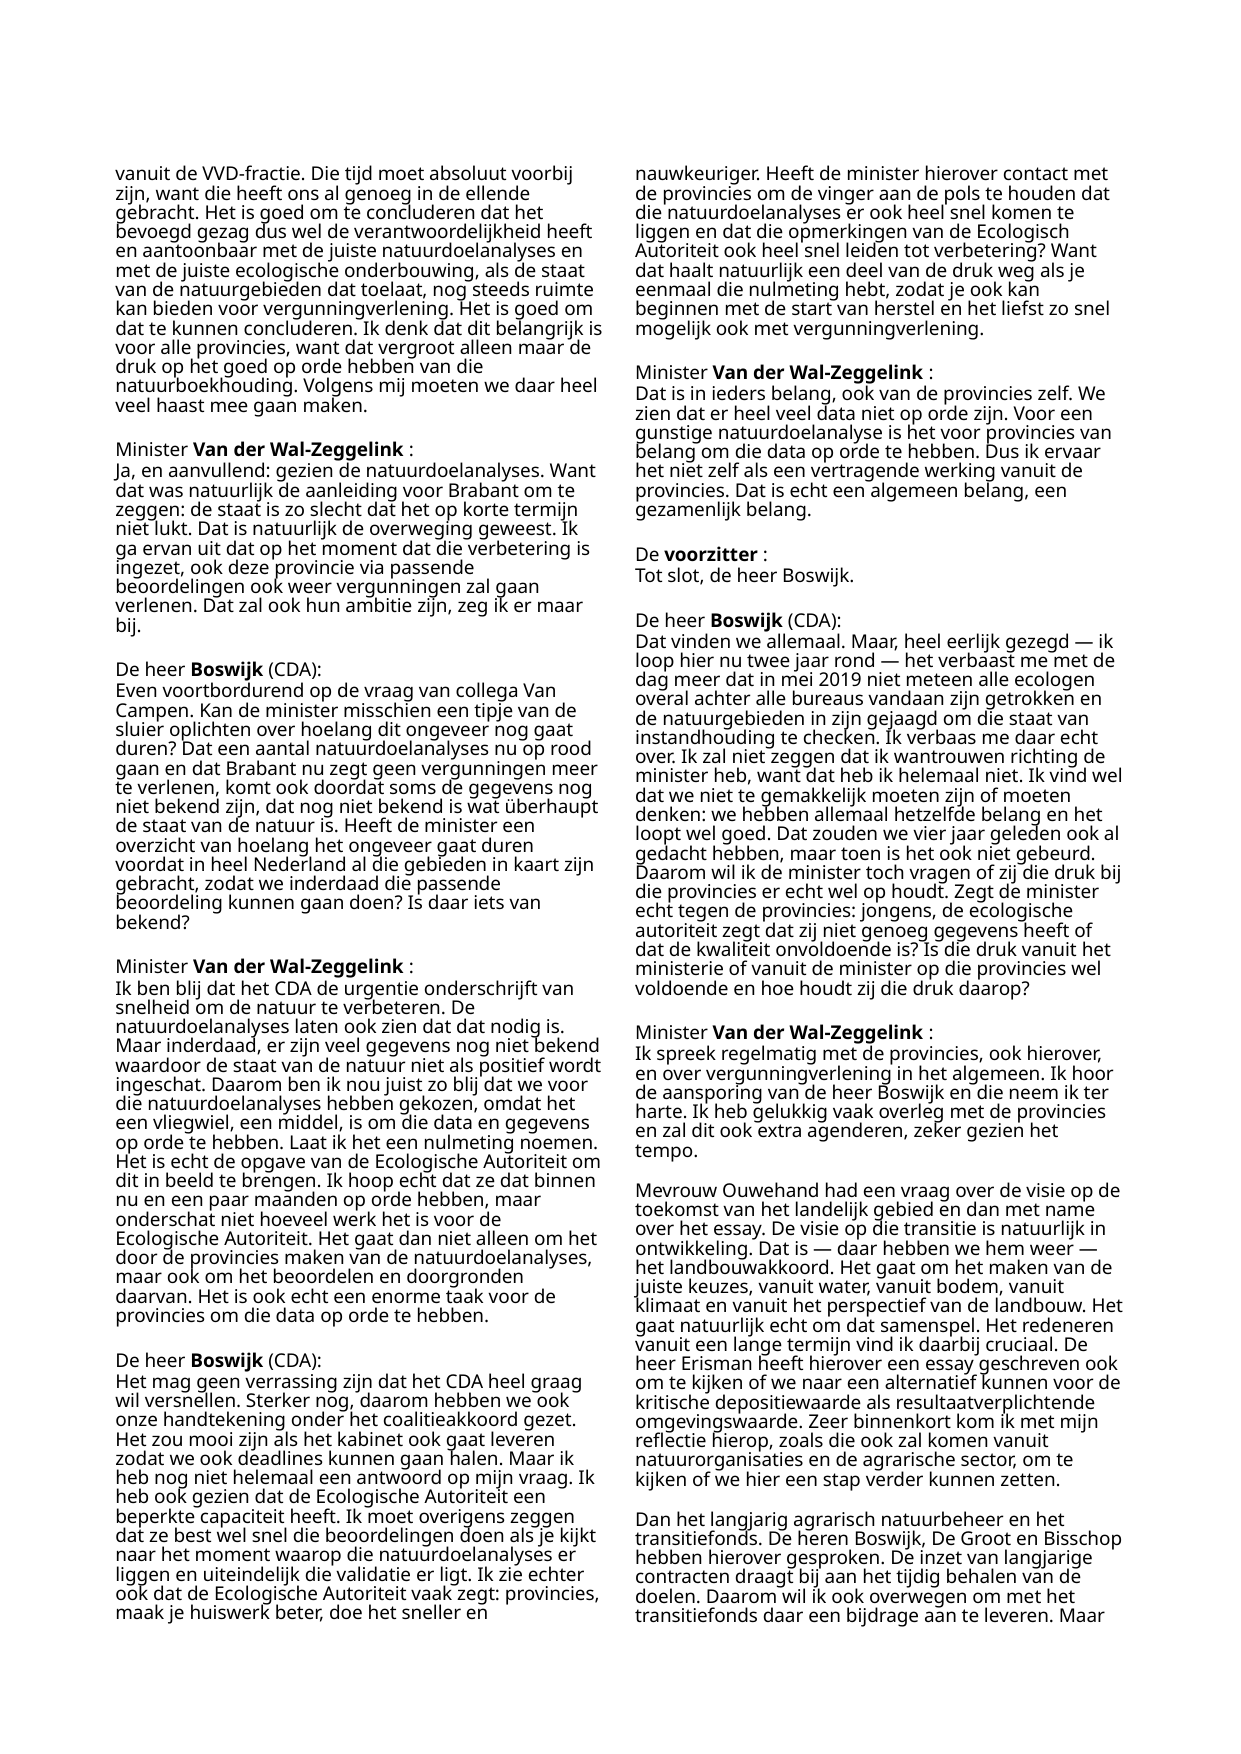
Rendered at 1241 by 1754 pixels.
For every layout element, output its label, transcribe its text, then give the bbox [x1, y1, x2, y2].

text Minister Van der Wal-Zeggelink : [115, 954, 605, 979]
text vanuit de VVD-fractie. Die tijd moet absoluut voorbij zijn, want die heeft ons al genoeg in de ellende gebracht. Het is goed om te concluderen dat het bevoegd gezag dus wel de verantwoordelijkheid heeft en aantoonbaar met de juiste natuurdoelanalyses en met de juiste ecologische onderbouwing, als de staat van de natuurgebieden dat toelaat, nog steeds ruimte kan bieden voor vergunningverlening. Het is goed om dat te kunnen concluderen. Ik denk dat dit belangrijk is voor alle provincies, want dat vergroot alleen maar de druk op het goed op orde hebben van die natuurboekhouding. Volgens mij moeten we daar heel veel haast mee gaan maken. [115, 165, 605, 416]
text Ik spreek regelmatig met de provincies, ook hierover, en over vergunningverlening in het algemeen. Ik hoor de aansporing van de heer Boswijk en die neem ik ter harte. Ik heb gelukkig vaak overleg met de provincies en zal dit ook extra agenderen, zeker gezien het tempo. [635, 1045, 1125, 1161]
text De heer Boswijk (CDA): [115, 657, 605, 682]
text Dan het langjarig agrarisch natuurbeheer en het transitiefonds. De heren Boswijk, De Groot en Bisschop hebben hierover gesproken. De inzet van langjarige contracten draagt bij aan het tijdig behalen van de doelen. Daarom wil ik ook overwegen om met het transitiefonds daar een bijdrage aan te leveren. Maar [635, 1511, 1125, 1626]
text Dat is in ieders belang, ook van de provincies zelf. We zien dat er heel veel data niet op orde zijn. Voor een gunstige natuurdoelanalyse is het voor provincies van belang om die data op orde te hebben. Dus ik ervaar het niet zelf als een vertragende werking vanuit de provincies. Dat is echt een algemeen belang, een gezamenlijk belang. [635, 385, 1125, 520]
text De heer Boswijk (CDA): [115, 1347, 605, 1373]
text Het mag geen verrassing zijn dat het CDA heel graag wil versnellen. Sterker nog, daarom hebben we ook onze handtekening onder het coalitieakkoord gezet. Het zou mooi zijn als het kabinet ook gaat leveren zodat we ook deadlines kunnen gaan halen. Maar ik heb nog niet helemaal een antwoord op mijn vraag. Ik heb ook gezien dat de Ecologische Autoriteit een beperkte capaciteit heeft. Ik moet overigens zeggen dat ze best wel snel die beoordelingen doen als je kijkt naar het moment waarop die natuurdoelanalyses er liggen en uiteindelijk die validatie er ligt. Ik zie echter ook dat de Ecologische Autoriteit vaak zegt: provincies, maak je huiswerk beter, doe het sneller en [115, 1373, 605, 1623]
text Mevrouw Ouwehand had een vraag over de visie op de toekomst van het landelijk gebied en dan met name over het essay. De visie op die transitie is natuurlijk in ontwikkeling. Dat is — daar hebben we hem weer — het landbouwakkoord. Het gaat om het maken van de juiste keuzes, vanuit water, vanuit bodem, vanuit klimaat en vanuit het perspectief van de landbouw. Het gaat natuurlijk echt om dat samenspel. Het redeneren vanuit een lange termijn vind ik daarbij cruciaal. De heer Erisman heeft hierover een essay geschreven ook om te kijken of we naar een alternatief kunnen voor de kritische depositiewaarde als resultaatverplichtende omgevingswaarde. Zeer binnenkort kom ik met mijn reflectie hierop, zoals die ook zal komen vanuit natuurorganisaties en de agrarische sector, om te kijken of we hier een stap verder kunnen zetten. [635, 1182, 1125, 1490]
text Minister Van der Wal-Zeggelink : [115, 437, 605, 462]
text Minister Van der Wal-Zeggelink : [635, 1019, 1125, 1045]
text Ik ben blij dat het CDA de urgentie onderschrijft van snelheid om de natuur te verbeteren. De natuurdoelanalyses laten ook zien dat dat nodig is. Maar inderdaad, er zijn veel gegevens nog niet bekend waardoor de staat van de natuur niet als positief wordt ingeschat. Daarom ben ik nou juist zo blij dat we voor die natuurdoelanalyses hebben gekozen, omdat het een vliegwiel, een middel, is om die data en gegevens op orde te hebben. Laat ik het een nulmeting noemen. Het is echt de opgave van de Ecologische Autoriteit om dit in beeld te brengen. Ik hoop echt dat ze dat binnen nu en een paar maanden op orde hebben, maar onderschat niet hoeveel werk het is voor de Ecologische Autoriteit. Het gaat dan niet alleen om het door de provincies maken van de natuurdoelanalyses, maar ook om het beoordelen en doorgronden daarvan. Het is ook echt een enorme taak voor de provincies om die data op orde te hebben. [115, 979, 605, 1326]
text Ja, en aanvullend: gezien de natuurdoelanalyses. Want dat was natuurlijk de aanleiding voor Brabant om te zeggen: de staat is zo slecht dat het op korte termijn niet lukt. Dat is natuurlijk de overweging geweest. Ik ga ervan uit dat op het moment dat die verbetering is ingezet, ook deze provincie via passende beoordelingen ook weer vergunningen zal gaan verlenen. Dat zal ook hun ambitie zijn, zeg ik er maar bij. [115, 462, 605, 636]
text nauwkeuriger. Heeft de minister hierover contact met de provincies om de vinger aan de pols te houden dat die natuurdoelanalyses er ook heel snel komen te liggen en dat die opmerkingen van de Ecologisch Autoriteit ook heel snel leiden tot verbetering? Want dat haalt natuurlijk een deel van de druk weg als je eenmaal die nulmeting hebt, zodat je ook kan beginnen met de start van herstel en het liefst zo snel mogelijk ook met vergunningverlening. [635, 165, 1125, 339]
text Tot slot, de heer Boswijk. [635, 567, 1125, 586]
text Dat vinden we allemaal. Maar, heel eerlijk gezegd — ik loop hier nu twee jaar rond — het verbaast me met de dag meer dat in mei 2019 niet meteen alle ecologen overal achter alle bureaus vandaan zijn getrokken en de natuurgebieden in zijn gejaagd om die staat van instandhouding te checken. Ik verbaas me daar echt over. Ik zal niet zeggen dat ik wantrouwen richting de minister heb, want dat heb ik helemaal niet. Ik vind wel dat we niet te gemakkelijk moeten zijn of moeten denken: we hebben allemaal hetzelfde belang en het loopt wel goed. Dat zouden we vier jaar geleden ook al gedacht hebben, maar toen is het ook niet gebeurd. Daarom wil ik de minister toch vragen of zij die druk bij die provincies er echt wel op houdt. Zegt de minister echt tegen de provincies: jongens, de ecologische autoriteit zegt dat zij niet genoeg gegevens heeft of dat de kwaliteit onvoldoende is? Is die druk vanuit het ministerie of vanuit de minister op die provincies wel voldoende en hoe houdt zij die druk daarop? [635, 633, 1125, 999]
text Minister Van der Wal-Zeggelink : [635, 359, 1125, 385]
text Even voortbordurend op de vraag van collega Van Campen. Kan de minister misschien een tipje van de sluier oplichten over hoelang dit ongeveer nog gaat duren? Dat een aantal natuurdoelanalyses nu op rood gaan en dat Brabant nu zegt geen vergunningen meer te verlenen, komt ook doordat soms de gegevens nog niet bekend zijn, dat nog niet bekend is wat überhaupt de staat van de natuur is. Heeft de minister een overzicht van hoelang het ongeveer gaat duren voordat in heel Nederland al die gebieden in kaart zijn gebracht, zodat we inderdaad die passende beoordeling kunnen gaan doen? Is daar iets van bekend? [115, 682, 605, 933]
text De heer Boswijk (CDA): [635, 607, 1125, 633]
text De voorzitter : [635, 541, 1125, 567]
